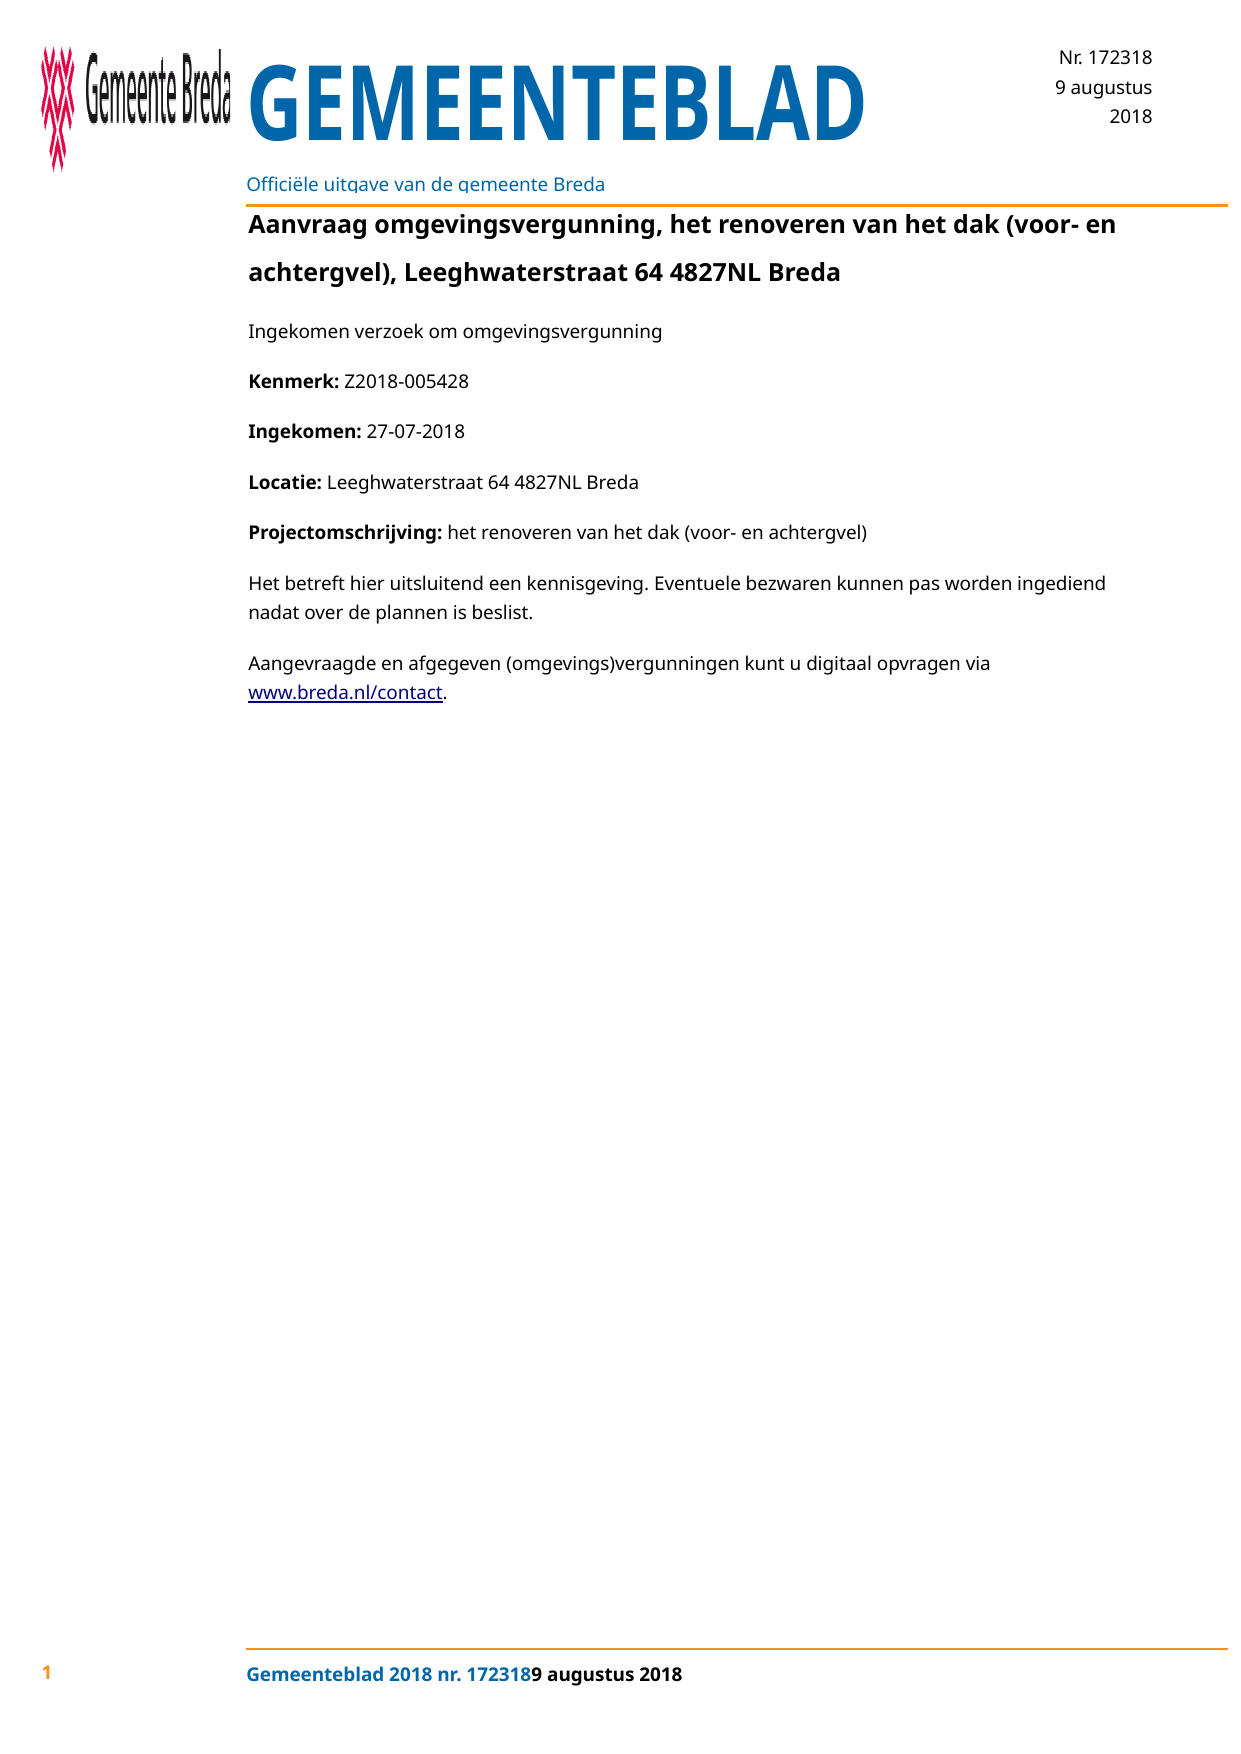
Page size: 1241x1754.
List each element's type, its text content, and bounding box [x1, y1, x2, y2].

text Projectomschrijving: het renoveren van het dak (voor- en achtergvel) [248, 519, 1152, 545]
text Aanvraag omgevingsvergunning, het renoveren van het dak (voor- en achtergvel), Leeghwaterstraat 64 4827NL Breda [248, 207, 1152, 288]
text Ingekomen verzoek om omgevingsvergunning [248, 318, 1152, 344]
text Locatie: Leeghwaterstraat 64 4827NL Breda [248, 469, 1152, 495]
picture [41, 47, 231, 172]
text Aangevraagde en afgegeven (omgevings)vergunningen kunt u digitaal opvragen via www.breda.nl/contact. [248, 650, 1152, 705]
text Het betreft hier uitsluitend een kennisgeving. Eventuele bezwaren kunnen pas worden ingediend nadat over de plannen is beslist. [248, 570, 1152, 625]
text Kenmerk: Z2018-005428 [248, 368, 1152, 394]
text Ingekomen: 27-07-2018 [248, 419, 1152, 444]
